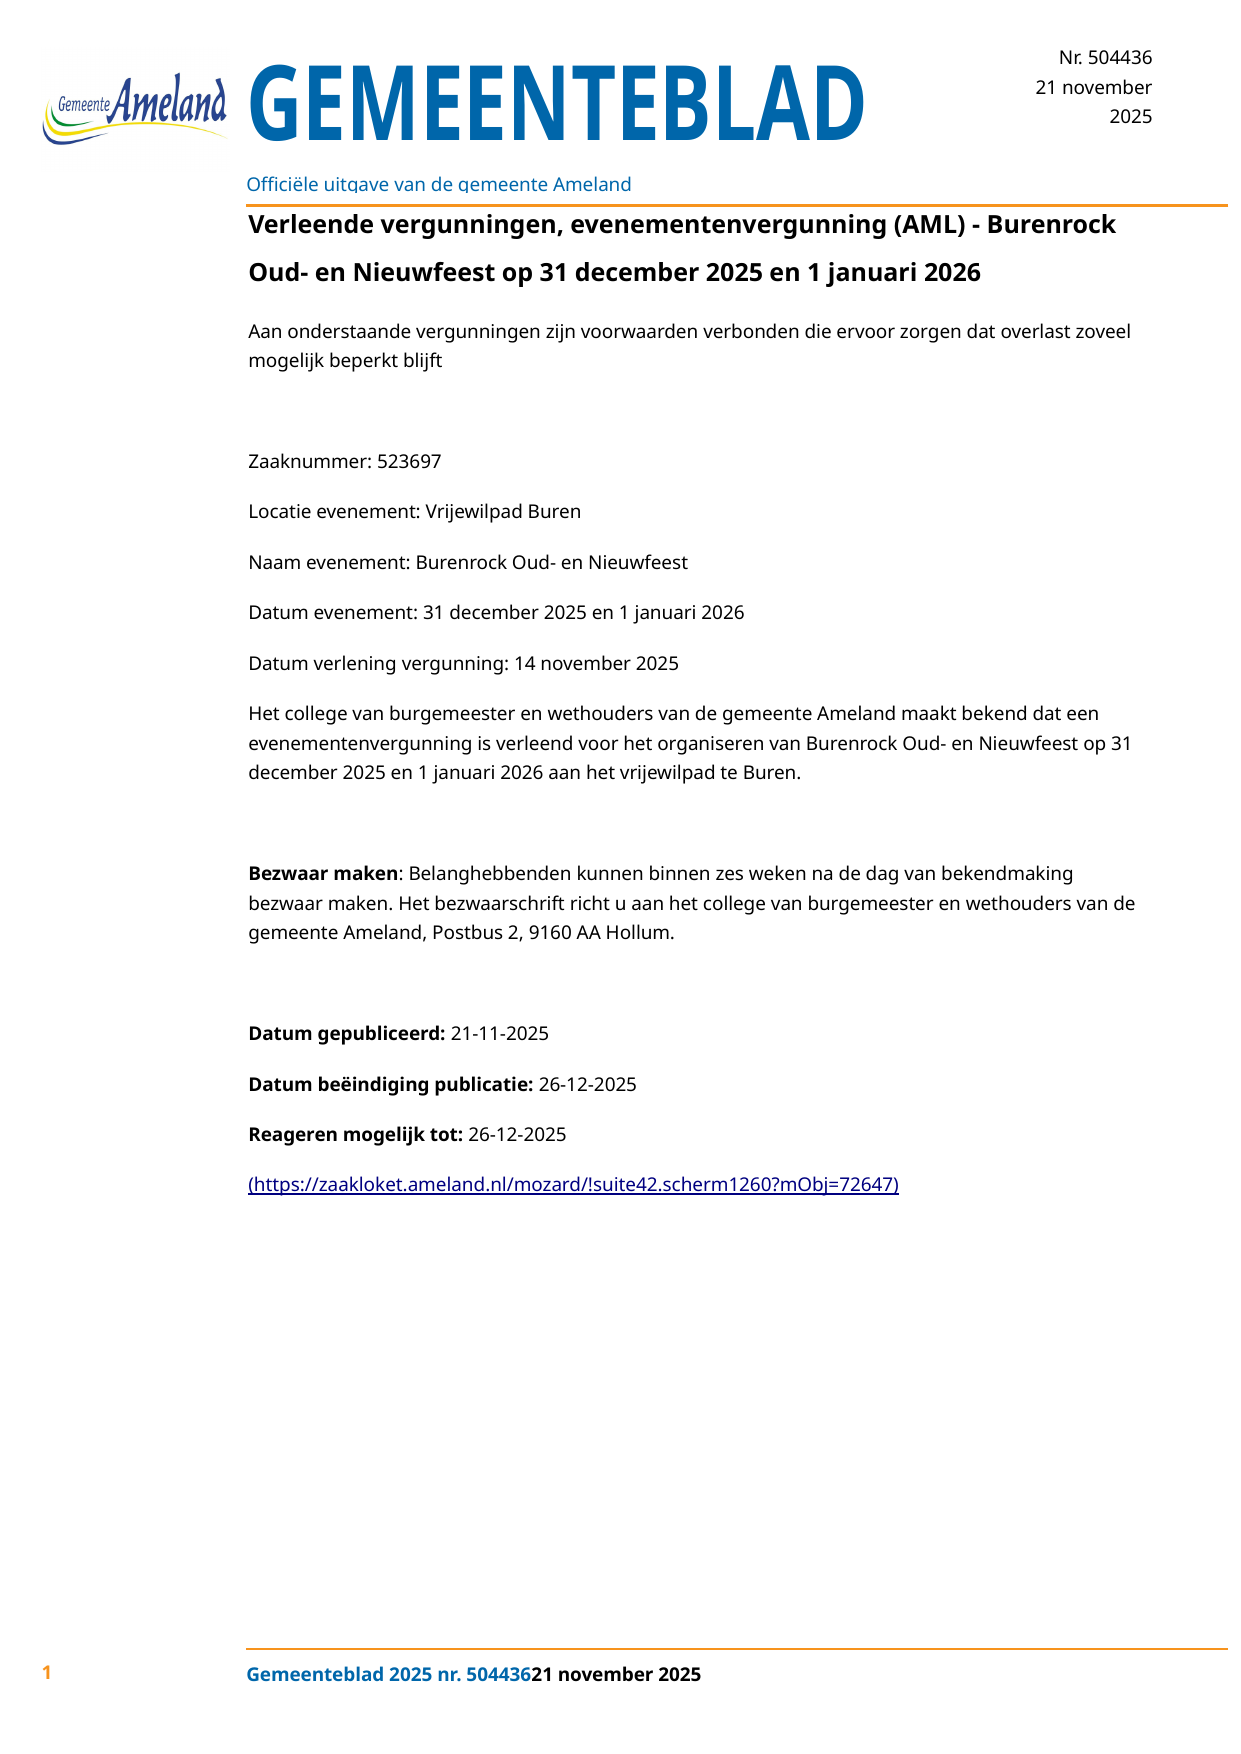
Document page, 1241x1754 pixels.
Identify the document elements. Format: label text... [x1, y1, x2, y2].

text Reageren mogelijk tot: 26-12-2025 [248, 1121, 1152, 1147]
text Datum gepubliceerd: 21-11-2025 [248, 1020, 1152, 1046]
text Naam evenement: Burenrock Oud- en Nieuwfeest [248, 549, 1152, 575]
text Bezwaar maken: Belanghebbenden kunnen binnen zes weken na de dag van bekendmaking bezwaar maken. Het bezwaarschrift richt u aan het college van burgemeester en wethouders van de gemeente Ameland, Postbus 2, 9160 AA Hollum. [248, 860, 1152, 945]
text Aan onderstaande vergunningen zijn voorwaarden verbonden die ervoor zorgen dat overlast zoveel mogelijk beperkt blijft [248, 318, 1152, 373]
text Het college van burgemeester en wethouders van de gemeente Ameland maakt bekend dat een evenementenvergunning is verleend voor het organiseren van Burenrock Oud- en Nieuwfeest op 31 december 2025 en 1 januari 2026 aan het vrijewilpad te Buren. [248, 700, 1152, 785]
text Datum evenement: 31 december 2025 en 1 januari 2026 [248, 599, 1152, 625]
text Locatie evenement: Vrijewilpad Buren [248, 499, 1152, 524]
text Zaaknummer: 523697 [248, 448, 1152, 474]
text Datum beëindiging publicatie: 26-12-2025 [248, 1071, 1152, 1097]
text (https://zaakloket.ameland.nl/mozard/!suite42.scherm1260?mObj=72647) [248, 1172, 1152, 1197]
text Datum verlening vergunning: 14 november 2025 [248, 650, 1152, 676]
text Verleende vergunningen, evenementenvergunning (AML) - Burenrock Oud- en Nieuwfeest op 31 december 2025 en 1 januari 2026 [248, 207, 1152, 288]
picture [41, 47, 231, 172]
